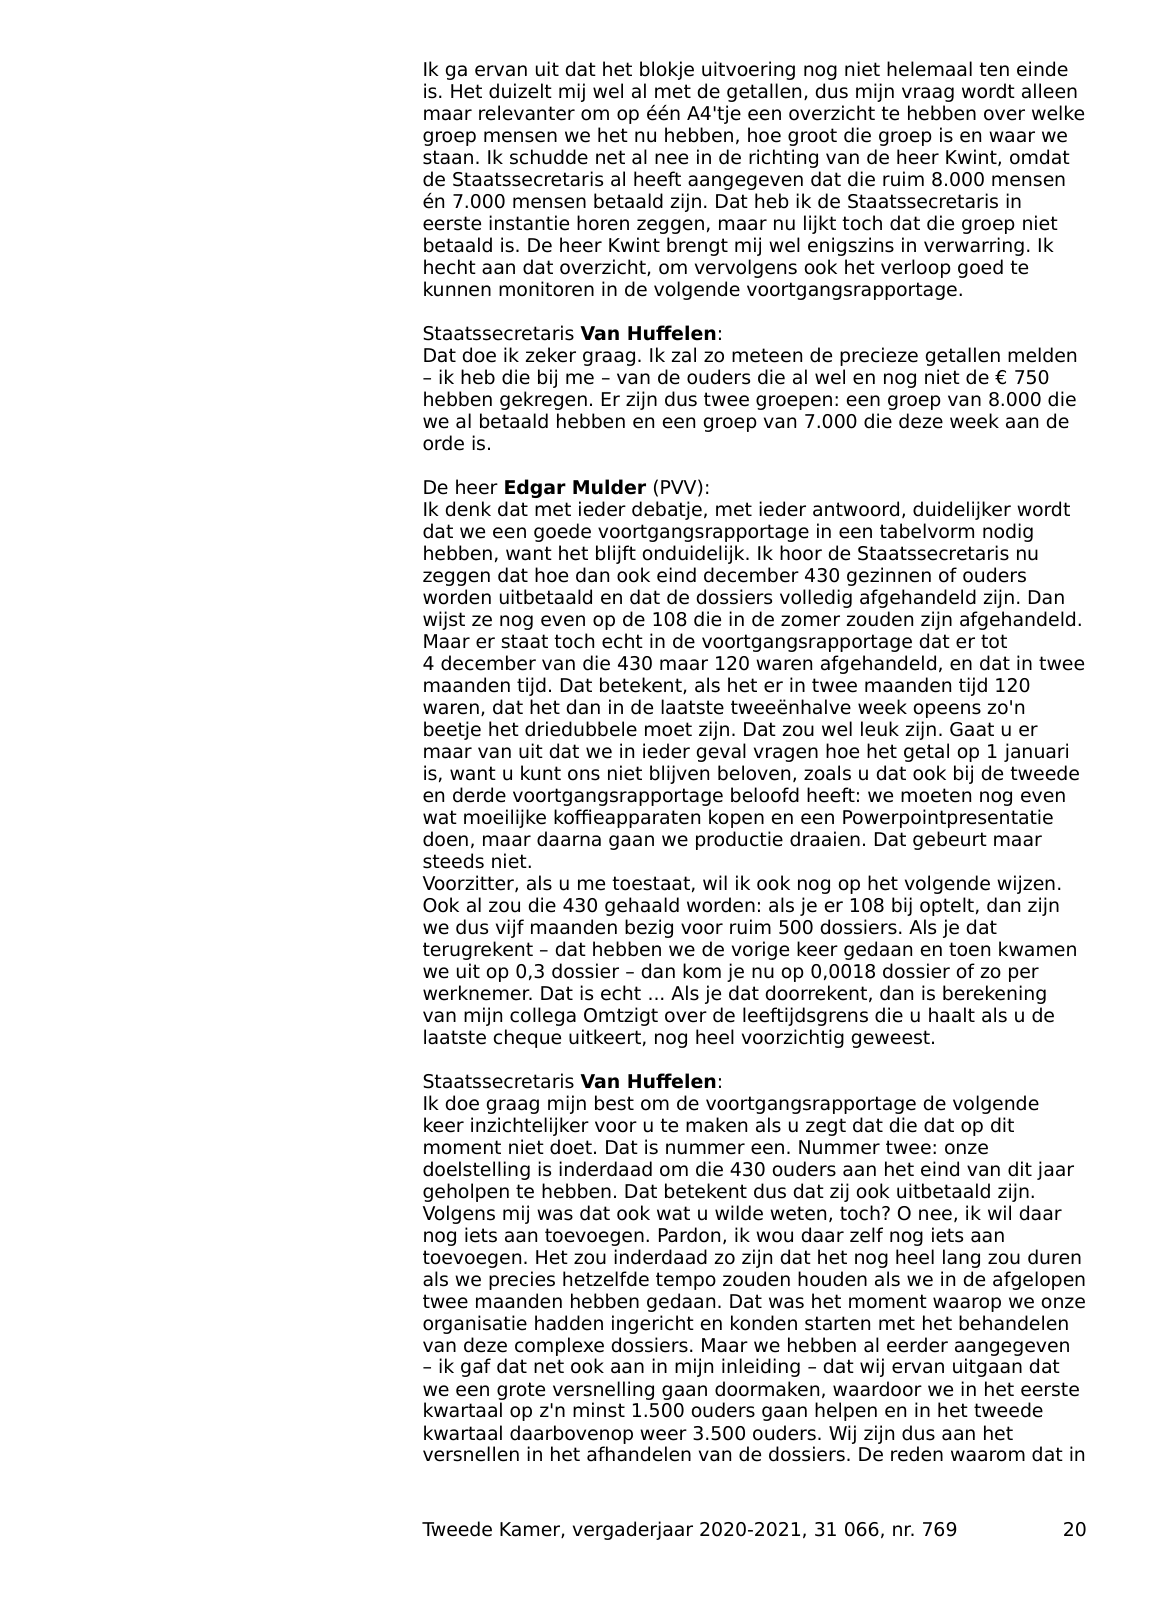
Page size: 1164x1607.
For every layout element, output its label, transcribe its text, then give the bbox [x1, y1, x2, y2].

text Staatssecretaris Van Huffelen: [422, 1071, 1087, 1093]
text Ik denk dat met ieder debatje, met ieder antwoord, duidelijker wordt dat we een goede voortgangsrapportage in een tabelvorm nodig hebben, want het blijft onduidelijk. Ik hoor de Staatssecretaris nu zeggen dat hoe dan ook eind december 430 gezinnen of ouders worden uitbetaald en dat de dossiers volledig afgehandeld zijn. Dan wijst ze nog even op de 108 die in de zomer zouden zijn afgehandeld. Maar er staat toch echt in de voortgangsrapportage dat er tot 4 december van die 430 maar 120 waren afgehandeld, en dat in twee maanden tijd. Dat betekent, als het er in twee maanden tijd 120 waren, dat het dan in de laatste tweeënhalve week opeens zo'n beetje het driedubbele moet zijn. Dat zou wel leuk zijn. Gaat u er maar van uit dat we in ieder geval vragen hoe het getal op 1 januari is, want u kunt ons niet blijven beloven, zoals u dat ook bij de tweede en derde voortgangsrapportage beloofd heeft: we moeten nog even wat moeilijke koffieapparaten kopen en een Powerpointpresentatie doen, maar daarna gaan we productie draaien. Dat gebeurt maar steeds niet. [422, 499, 1087, 873]
text De heer Edgar Mulder (PVV): [422, 477, 1087, 499]
text Ik ga ervan uit dat het blokje uitvoering nog niet helemaal ten einde is. Het duizelt mij wel al met de getallen, dus mijn vraag wordt alleen maar relevanter om op één A4'tje een overzicht te hebben over welke groep mensen we het nu hebben, hoe groot die groep is en waar we staan. Ik schudde net al nee in de richting van de heer Kwint, omdat de Staatssecretaris al heeft aangegeven dat die ruim 8.000 mensen én 7.000 mensen betaald zijn. Dat heb ik de Staatssecretaris in eerste instantie horen zeggen, maar nu lijkt toch dat die groep niet betaald is. De heer Kwint brengt mij wel enigszins in verwarring. Ik hecht aan dat overzicht, om vervolgens ook het verloop goed te kunnen monitoren in de volgende voortgangsrapportage. [422, 59, 1087, 301]
text Dat doe ik zeker graag. Ik zal zo meteen de precieze getallen melden – ik heb die bij me – van de ouders die al wel en nog niet de € 750 hebben gekregen. Er zijn dus twee groepen: een groep van 8.000 die we al betaald hebben en een groep van 7.000 die deze week aan de orde is. [422, 345, 1087, 455]
text Voorzitter, als u me toestaat, wil ik ook nog op het volgende wijzen. Ook al zou die 430 gehaald worden: als je er 108 bij optelt, dan zijn we dus vijf maanden bezig voor ruim 500 dossiers. Als je dat terugrekent – dat hebben we de vorige keer gedaan en toen kwamen we uit op 0,3 dossier – dan kom je nu op 0,0018 dossier of zo per werknemer. Dat is echt ... Als je dat doorrekent, dan is berekening van mijn collega Omtzigt over de leeftijdsgrens die u haalt als u de laatste cheque uitkeert, nog heel voorzichtig geweest. [422, 873, 1087, 1048]
text Staatssecretaris Van Huffelen: [422, 323, 1087, 345]
text Ik doe graag mijn best om de voortgangsrapportage de volgende keer inzichtelijker voor u te maken als u zegt dat die dat op dit moment niet doet. Dat is nummer een. Nummer twee: onze doelstelling is inderdaad om die 430 ouders aan het eind van dit jaar geholpen te hebben. Dat betekent dus dat zij ook uitbetaald zijn. Volgens mij was dat ook wat u wilde weten, toch? O nee, ik wil daar nog iets aan toevoegen. Pardon, ik wou daar zelf nog iets aan toevoegen. Het zou inderdaad zo zijn dat het nog heel lang zou duren als we precies hetzelfde tempo zouden houden als we in de afgelopen twee maanden hebben gedaan. Dat was het moment waarop we onze organisatie hadden ingericht en konden starten met het behandelen van deze complexe dossiers. Maar we hebben al eerder aangegeven – ik gaf dat net ook aan in mijn inleiding – dat wij ervan uitgaan dat we een grote versnelling gaan doormaken, waardoor we in het eerste kwartaal op z'n minst 1.500 ouders gaan helpen en in het tweede kwartaal daarbovenop weer 3.500 ouders. Wij zijn dus aan het versnellen in het afhandelen van de dossiers. De reden waarom dat in [422, 1093, 1087, 1466]
